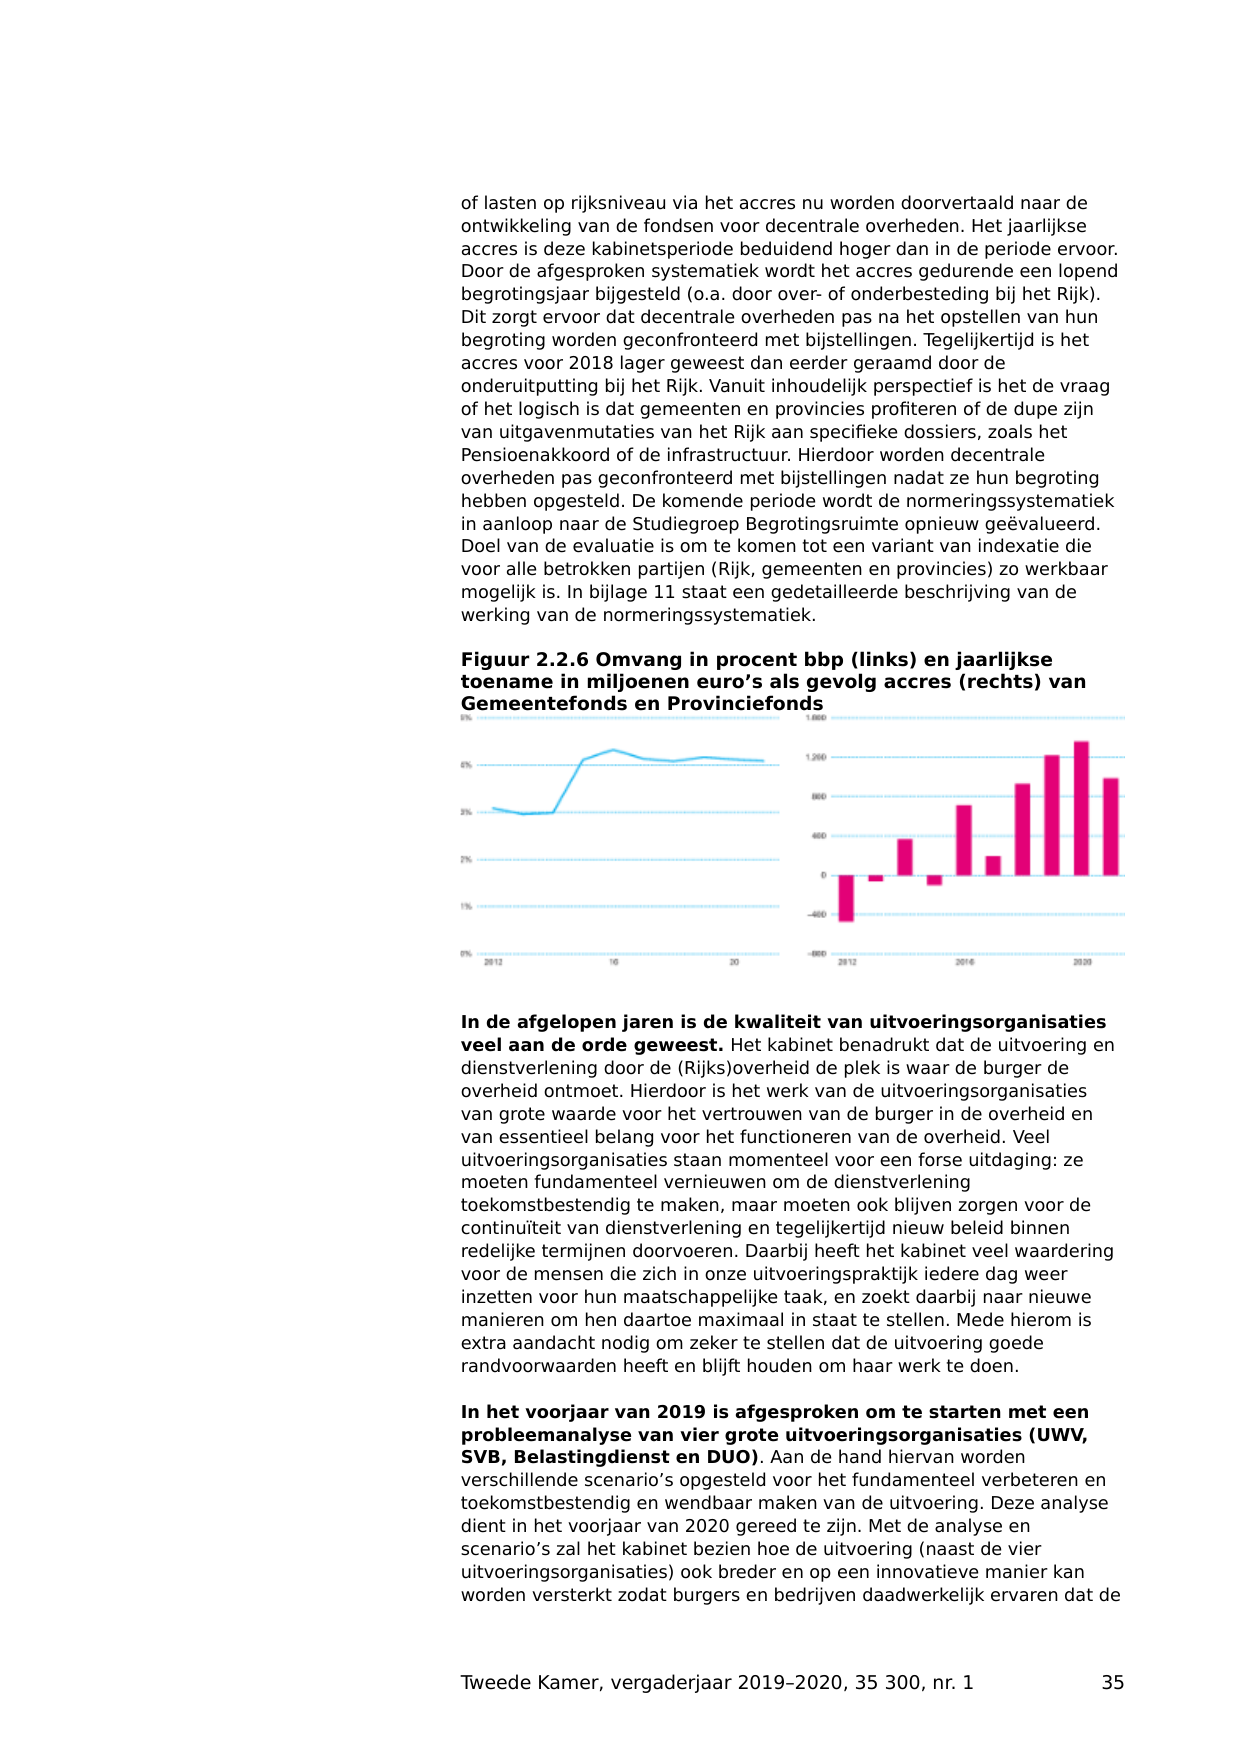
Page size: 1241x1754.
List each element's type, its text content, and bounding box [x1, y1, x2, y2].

text In de afgelopen jaren is de kwaliteit van uitvoeringsorganisaties veel aan de orde geweest. Het kabinet benadrukt dat de uitvoering en dienstverlening door de (Rijks)overheid de plek is waar de burger de overheid ontmoet. Hierdoor is het werk van de uitvoeringsorganisaties van grote waarde voor het vertrouwen van de burger in de overheid en van essentieel belang voor het functioneren van de overheid. Veel uitvoeringsorganisaties staan momenteel voor een forse uitdaging: ze moeten fundamenteel vernieuwen om de dienstverlening toekomstbestendig te maken, maar moeten ook blijven zorgen voor de continuïteit van dienstverlening en tegelijkertijd nieuw beleid binnen redelijke termijnen doorvoeren. Daarbij heeft het kabinet veel waardering voor de mensen die zich in onze uitvoeringspraktijk iedere dag weer inzetten voor hun maatschappelijke taak, en zoekt daarbij naar nieuwe manieren om hen daartoe maximaal in staat te stellen. Mede hierom is extra aandacht nodig om zeker te stellen dat de uitvoering goede randvoorwaarden heeft en blijft houden om haar werk te doen. [461, 1010, 1125, 1377]
title Figuur 2.2.6 Omvang in procent bbp (links) en jaarlijkse toename in miljoenen euro’s als gevolg accres (rechts) van Gemeentefonds en Provinciefonds [461, 649, 1125, 714]
text In het voorjaar van 2019 is afgesproken om te starten met een probleemanalyse van vier grote uitvoeringsorganisaties (UWV, SVB, Belastingdienst en DUO). Aan de hand hiervan worden verschillende scenario’s opgesteld voor het fundamenteel verbeteren en toekomstbestendig en wendbaar maken van de uitvoering. Deze analyse dient in het voorjaar van 2020 gereed te zijn. Met de analyse en scenario’s zal het kabinet bezien hoe de uitvoering (naast de vier uitvoeringsorganisaties) ook breder en op een innovatieve manier kan worden versterkt zodat burgers en bedrijven daadwerkelijk ervaren dat de [461, 1400, 1125, 1606]
text of lasten op rijksniveau via het accres nu worden doorvertaald naar de ontwikkeling van de fondsen voor decentrale overheden. Het jaarlijkse accres is deze kabinetsperiode beduidend hoger dan in de periode ervoor. Door de afgesproken systematiek wordt het accres gedurende een lopend begrotingsjaar bijgesteld (o.a. door over- of onderbesteding bij het Rijk). Dit zorgt ervoor dat decentrale overheden pas na het opstellen van hun begroting worden geconfronteerd met bijstellingen. Tegelijkertijd is het accres voor 2018 lager geweest dan eerder geraamd door de onderuitputting bij het Rijk. Vanuit inhoudelijk perspectief is het de vraag of het logisch is dat gemeenten en provincies profiteren of de dupe zijn van uitgavenmutaties van het Rijk aan specifieke dossiers, zoals het Pensioenakkoord of de infrastructuur. Hierdoor worden decentrale overheden pas geconfronteerd met bijstellingen nadat ze hun begroting hebben opgesteld. De komende periode wordt de normeringssystematiek in aanloop naar de Studiegroep Begrotingsruimte opnieuw geëvalueerd. Doel van de evaluatie is om te komen tot een variant van indexatie die voor alle betrokken partijen (Rijk, gemeenten en provincies) zo werkbaar mogelijk is. In bijlage 11 staat een gedetailleerde beschrijving van de werking van de normeringssystematiek. [461, 191, 1125, 626]
